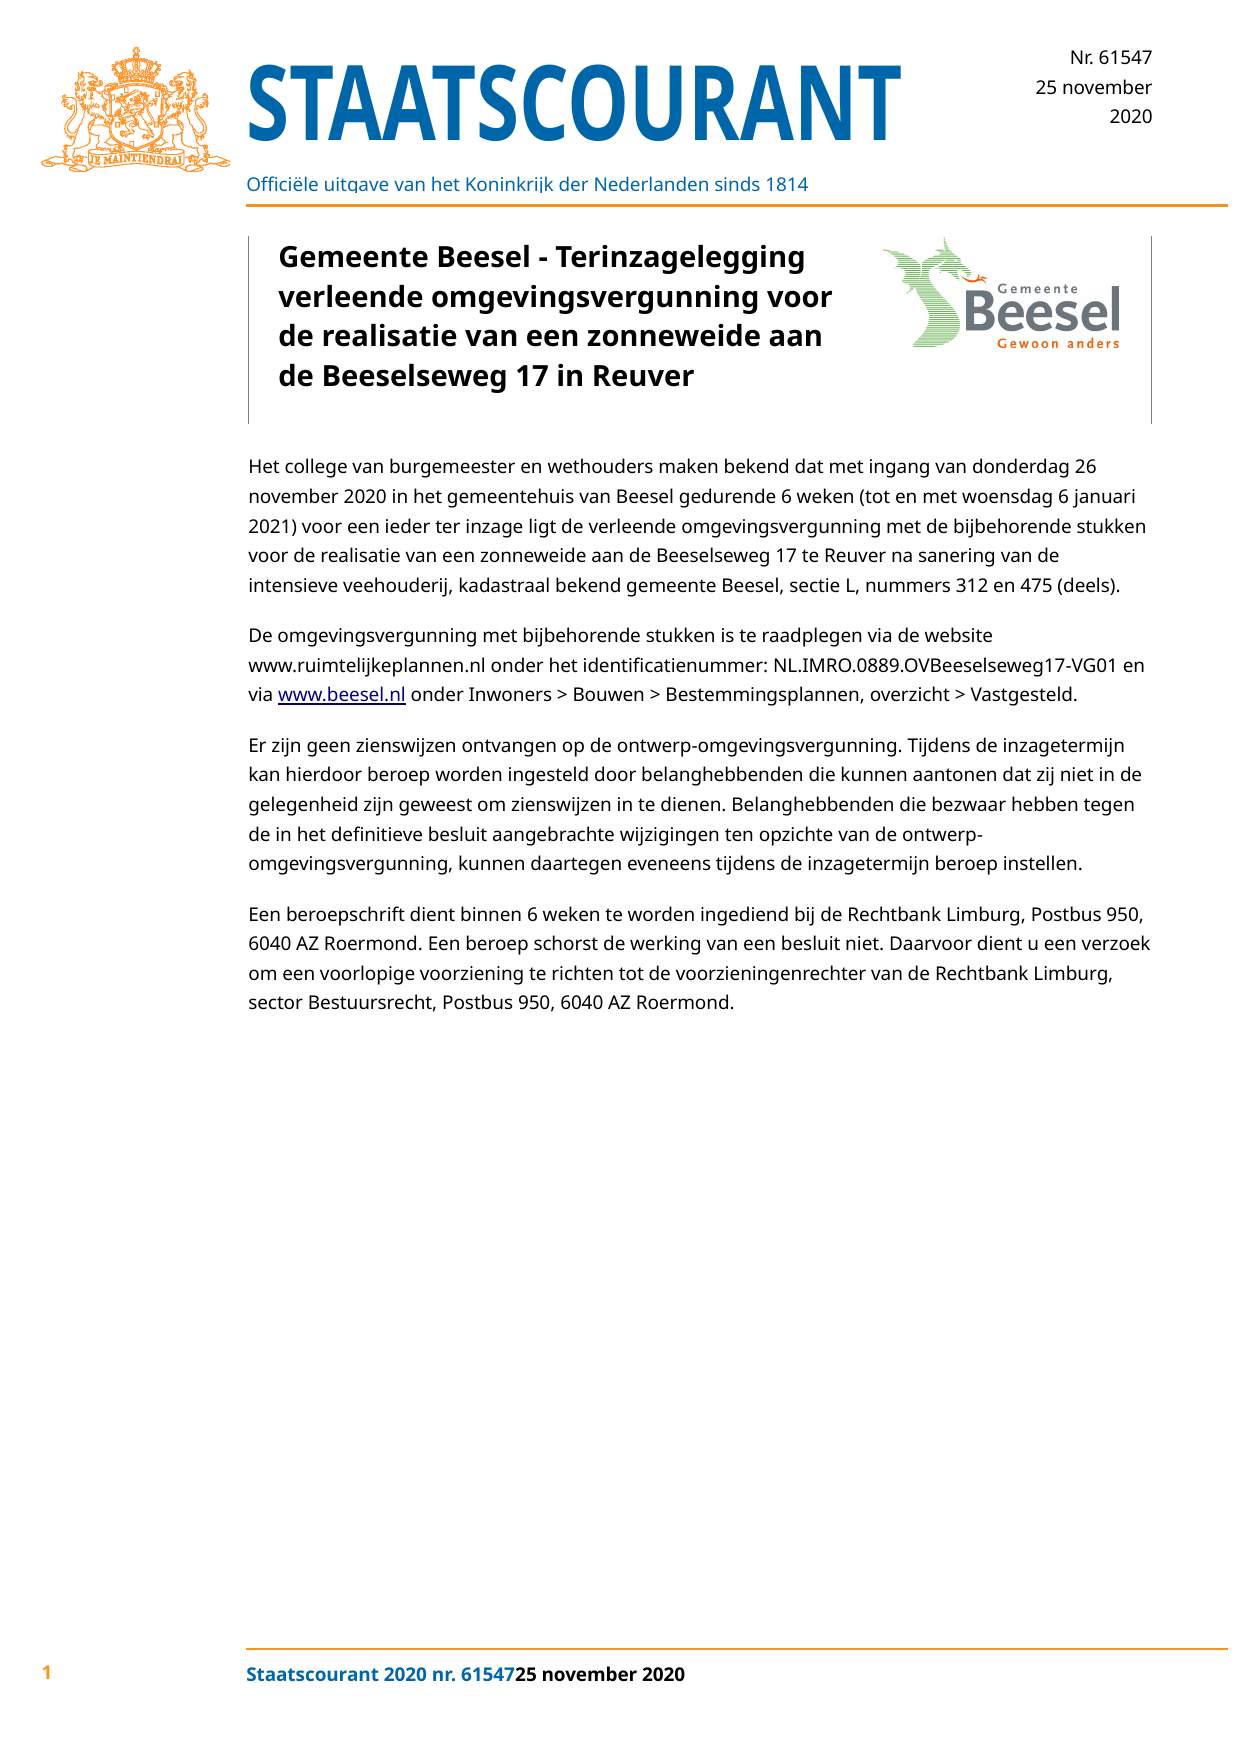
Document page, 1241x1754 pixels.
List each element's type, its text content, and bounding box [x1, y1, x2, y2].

text Een beroepschrift dient binnen 6 weken te worden ingediend bij de Rechtbank Limburg, Postbus 950, 6040 AZ Roermond. Een beroep schorst de werking van een besluit niet. Daarvoor dient u een verzoek om een voorlopige voorziening te richten tot de voorzieningenrechter van de Rechtbank Limburg, sector Bestuursrecht, Postbus 950, 6040 AZ Roermond. [248, 901, 1152, 1015]
text Het college van burgemeester en wethouders maken bekend dat met ingang van donderdag 26 november 2020 in het gemeentehuis van Beesel gedurende 6 weken (tot en met woensdag 6 januari 2021) voor een ieder ter inzage ligt de verleende omgevingsvergunning met de bijbehorende stukken voor de realisatie van een zonneweide aan de Beeselseweg 17 te Reuver na sanering van de intensieve veehouderij, kadastraal bekend gemeente Beesel, sectie L, nummers 312 en 475 (deels). [248, 454, 1152, 598]
table_header [850, 236, 1151, 424]
picture [882, 236, 1119, 348]
text De omgevingsvergunning met bijbehorende stukken is te raadplegen via de website www.ruimtelijkeplannen.nl onder het identificatienummer: NL.IMRO.0889.OVBeeselseweg17-VG01 en via www.beesel.nl onder Inwoners > Bouwen > Bestemmingsplannen, overzicht > Vastgesteld. [248, 622, 1152, 707]
text Er zijn geen zienswijzen ontvangen op de ontwerp-omgevingsvergunning. Tijdens de inzagetermijn kan hierdoor beroep worden ingesteld door belanghebbenden die kunnen aantonen dat zij niet in de gelegenheid zijn geweest om zienswijzen in te dienen. Belanghebbenden die bezwaar hebben tegen de in het definitieve besluit aangebrachte wijzigingen ten opzichte van de ontwerp-omgevingsvergunning, kunnen daartegen eveneens tijdens de inzagetermijn beroep instellen. [248, 732, 1152, 876]
table_header Gemeente Beesel - Terinzagelegging verleende omgevingsvergunning voor de realisatie van een zonneweide aan de Beeselseweg 17 in Reuver [249, 236, 850, 424]
picture [41, 47, 231, 172]
